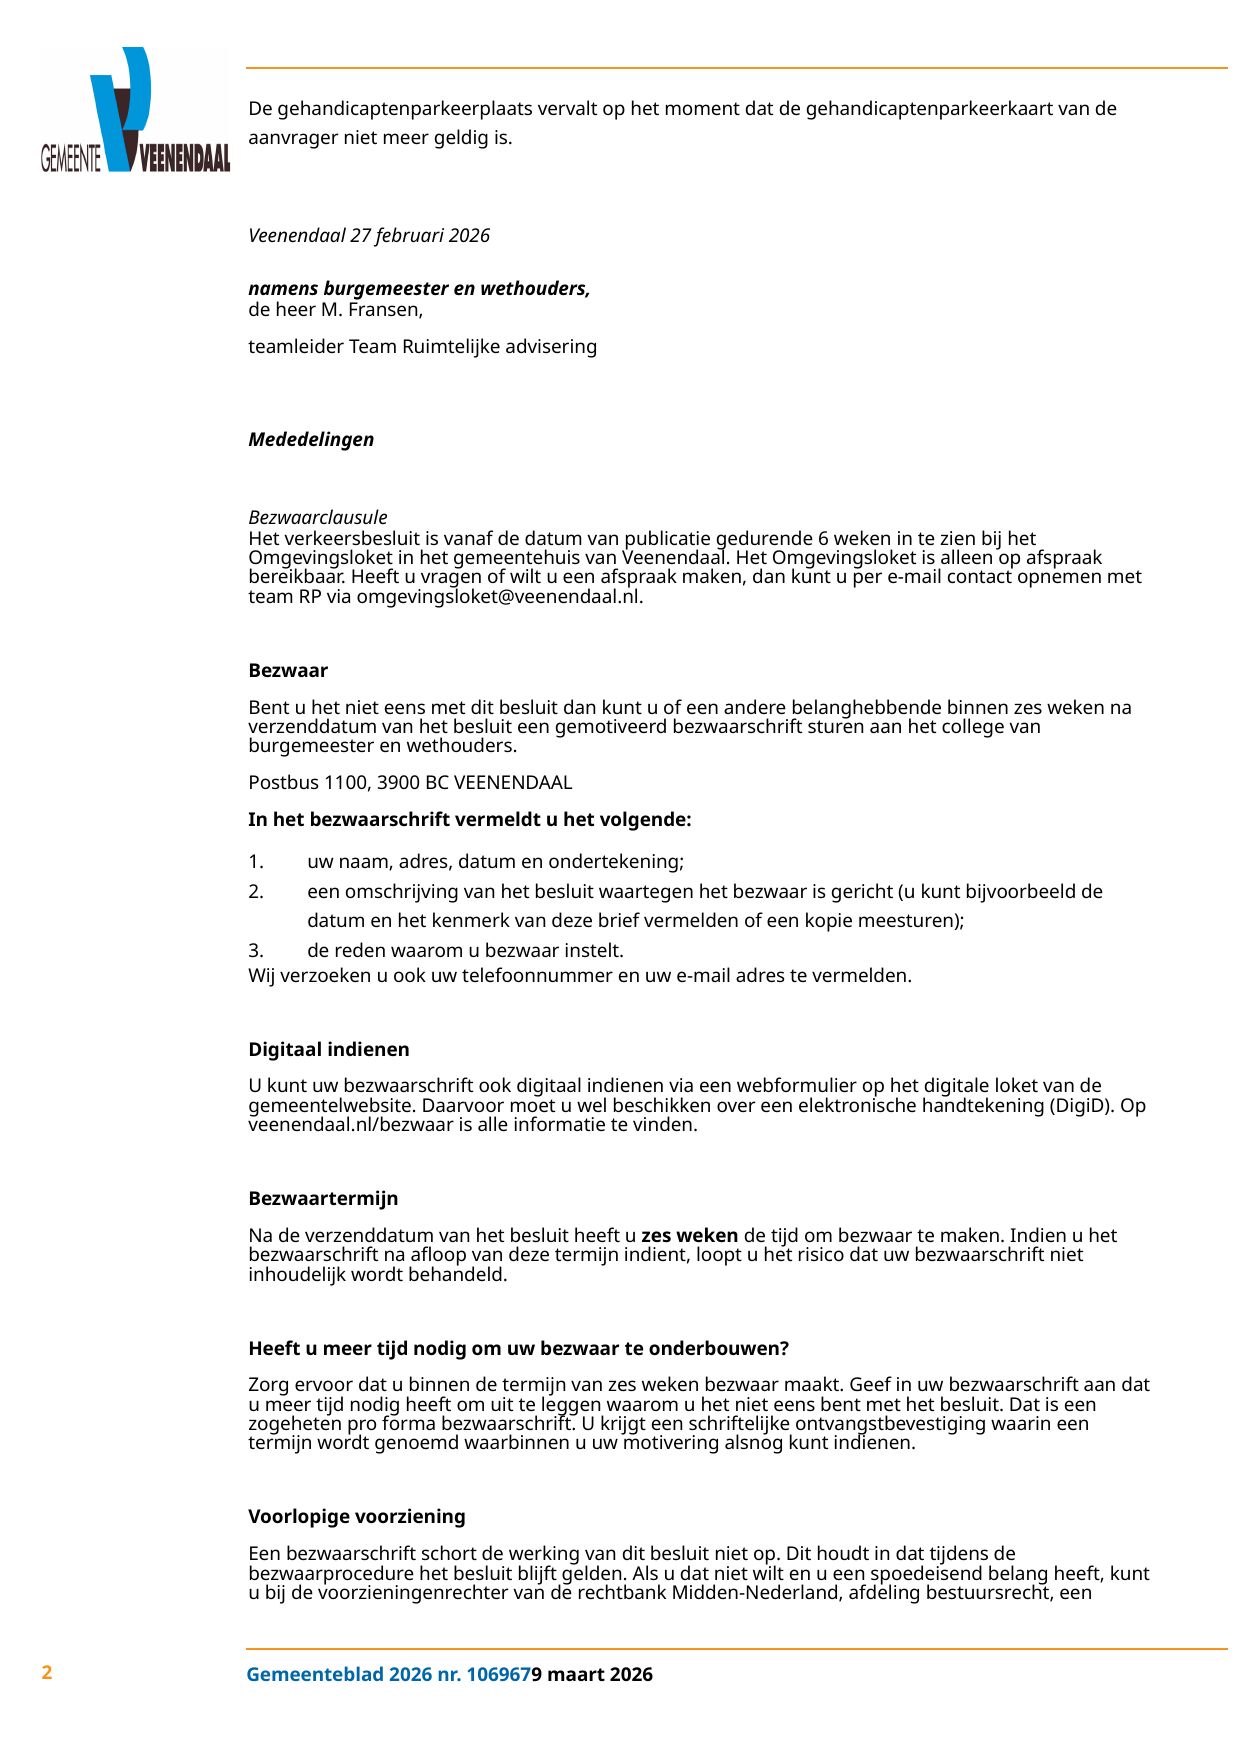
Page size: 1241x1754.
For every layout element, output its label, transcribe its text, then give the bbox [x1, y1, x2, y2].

text Zorg ervoor dat u binnen de termijn van zes weken bezwaar maakt. Geef in uw bezwaarschrift aan dat u meer tijd nodig heeft om uit te leggen waarom u het niet eens bent met het besluit. Dat is een zogeheten pro forma bezwaarschrift. U krijgt een schriftelijke ontvangstbevestiging waarin een termijn wordt genoemd waarbinnen u uw motivering alsnog kunt indienen. [248, 1376, 1152, 1453]
text Bezwaartermijn [248, 1190, 1152, 1209]
text Het verkeersbesluit is vanaf de datum van publicatie gedurende 6 weken in te zien bij het Omgevingsloket in het gemeentehuis van Veenendaal. Het Omgevingsloket is alleen op afspraak bereikbaar. Heeft u vragen of wilt u een afspraak maken, dan kunt u per e-mail contact opnemen met team RP via omgevingsloket@veenendaal.nl. [248, 530, 1152, 607]
text Veenendaal 27 februari 2026 [248, 223, 1152, 248]
text U kunt uw bezwaarschrift ook digitaal indienen via een webformulier op het digitale loket van de gemeentelwebsite. Daarvoor moet u wel beschikken over een elektronische handtekening (DigiD). Op veenendaal.nl/bezwaar is alle informatie te vinden. [248, 1077, 1152, 1135]
text Voorlopige voorziening [248, 1508, 1152, 1527]
text namens burgemeester en wethouders, [248, 276, 1152, 301]
list uw naam, adres, datum en ondertekening; [248, 848, 1152, 874]
text In het bezwaarschrift vermeldt u het volgende: [248, 811, 1152, 831]
text teamleider Team Ruimtelijke advisering [248, 338, 1152, 357]
text Bezwaar [248, 662, 1152, 681]
text Bezwaarclausule [248, 504, 1152, 530]
text Bent u het niet eens met dit besluit dan kunt u of een andere belanghebbende binnen zes weken na verzenddatum van het besluit een gemotiveerd bezwaarschrift sturen aan het college van burgemeester en wethouders. [248, 699, 1152, 757]
list een omschrijving van het besluit waartegen het bezwaar is gericht (u kunt bijvoorbeeld de datum en het kenmerk van deze brief vermelden of een kopie meesturen); [248, 878, 1152, 933]
text Een bezwaarschrift schort de werking van dit besluit niet op. Dit houdt in dat tijdens de bezwaarprocedure het besluit blijft gelden. Als u dat niet wilt en u een spoedeisend belang heeft, kunt u bij de voorzieningenrechter van de rechtbank Midden-Nederland, afdeling bestuursrecht, een [248, 1545, 1152, 1603]
text Digitaal indienen [248, 1041, 1152, 1060]
text de heer M. Fransen, [248, 301, 1152, 321]
text Mededelingen [248, 426, 1152, 451]
picture [123, 47, 231, 172]
text De gehandicaptenparkeerplaats vervalt op het moment dat de gehandicaptenparkeerkaart van de aanvrager niet meer geldig is. [248, 95, 1152, 150]
text Postbus 1100, 3900 BC VEENENDAAL [248, 774, 1152, 793]
text Heeft u meer tijd nodig om uw bezwaar te onderbouwen? [248, 1339, 1152, 1359]
text Wij verzoeken u ook uw telefoonnummer en uw e-mail adres te vermelden. [248, 967, 1152, 986]
text Na de verzenddatum van het besluit heeft u zes weken de tijd om bezwaar te maken. Indien u het bezwaarschrift na afloop van deze termijn indient, loopt u het risico dat uw bezwaarschrift niet inhoudelijk wordt behandeld. [248, 1227, 1152, 1285]
list de reden waarom u bezwaar instelt. [248, 937, 1152, 963]
picture [41, 47, 130, 172]
